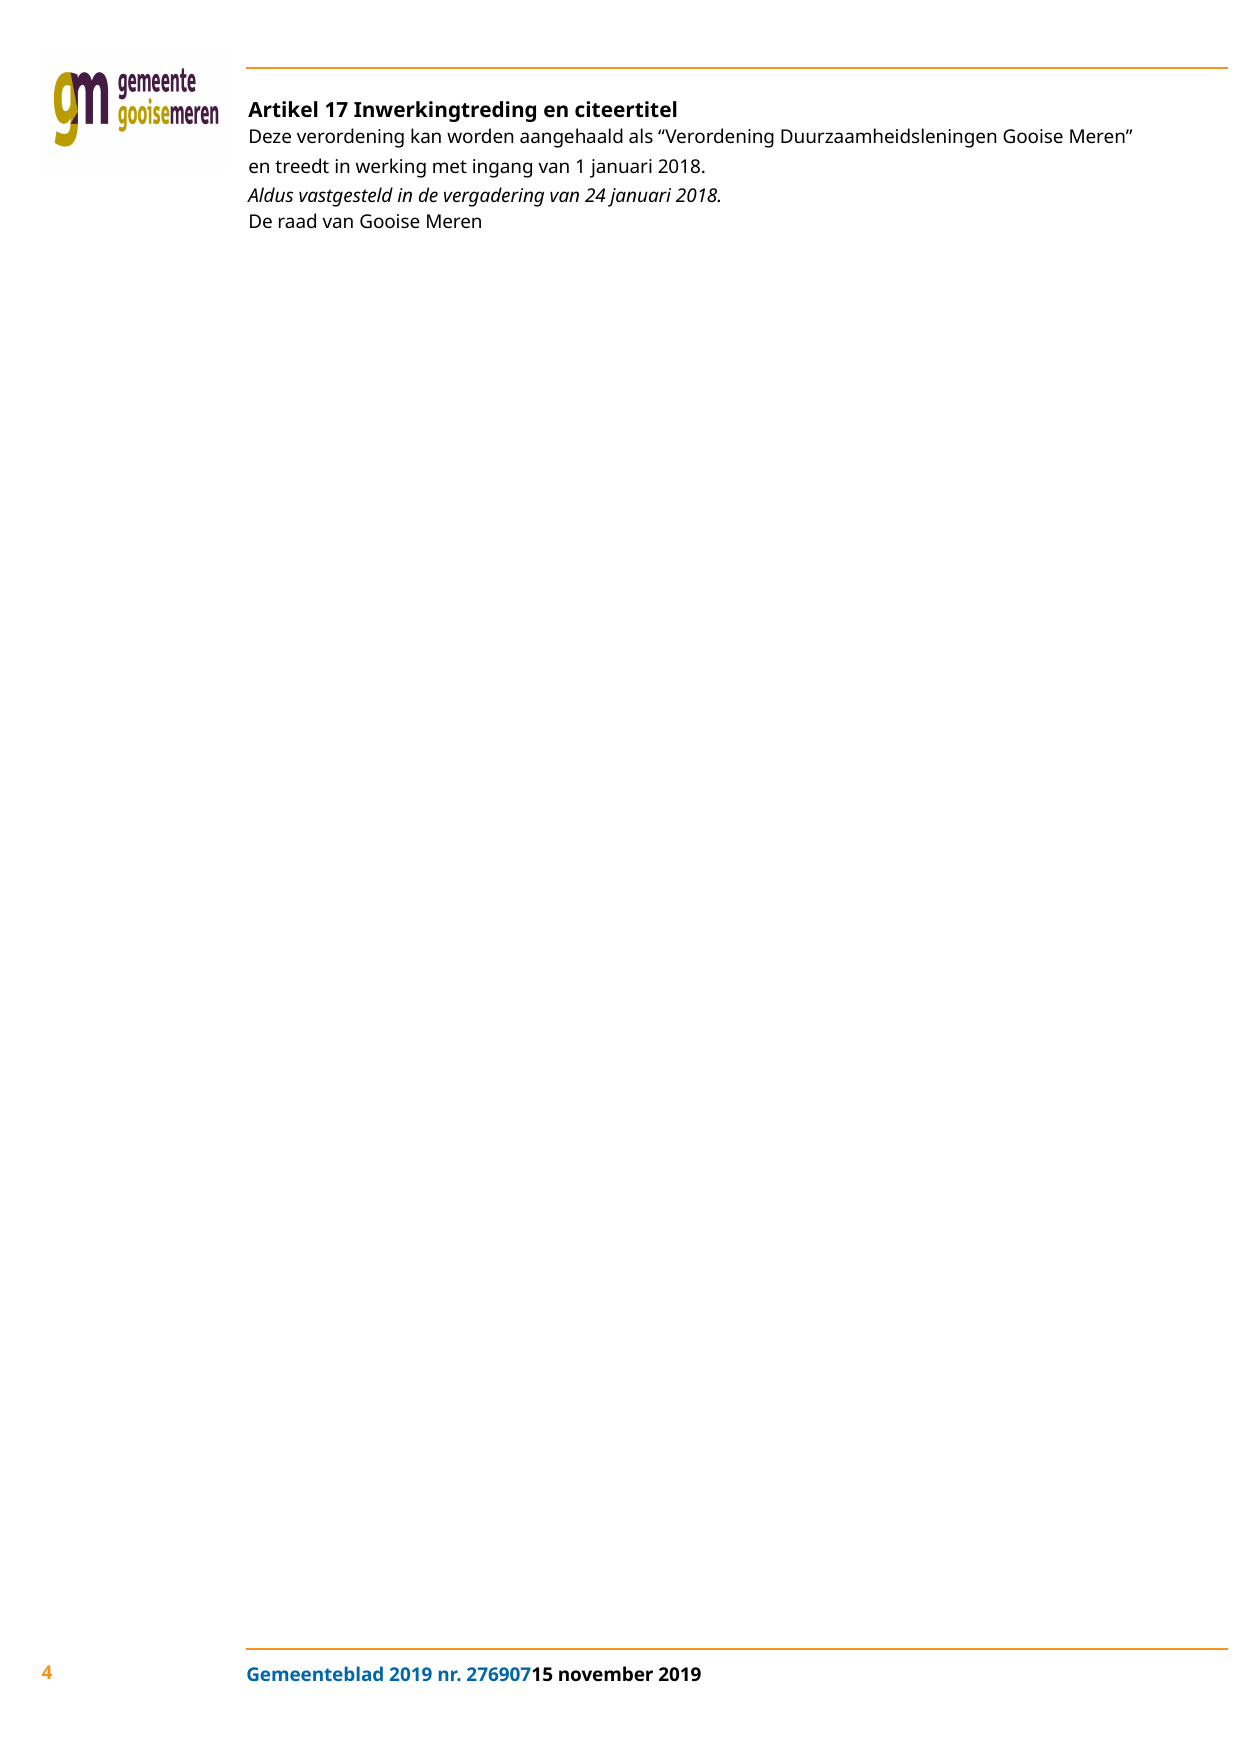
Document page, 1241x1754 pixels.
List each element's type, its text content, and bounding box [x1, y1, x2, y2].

text Artikel 17 Inwerkingtreding en citeertitel [248, 95, 1152, 123]
text De raad van Gooise Meren [248, 208, 1152, 234]
text Deze verordening kan worden aangehaald als “Verordening Duurzaamheidsleningen Gooise Meren” en treedt in werking met ingang van 1 januari 2018. [248, 123, 1152, 178]
text Aldus vastgesteld in de vergadering van 24 januari 2018. [248, 182, 1152, 208]
picture [41, 47, 231, 172]
